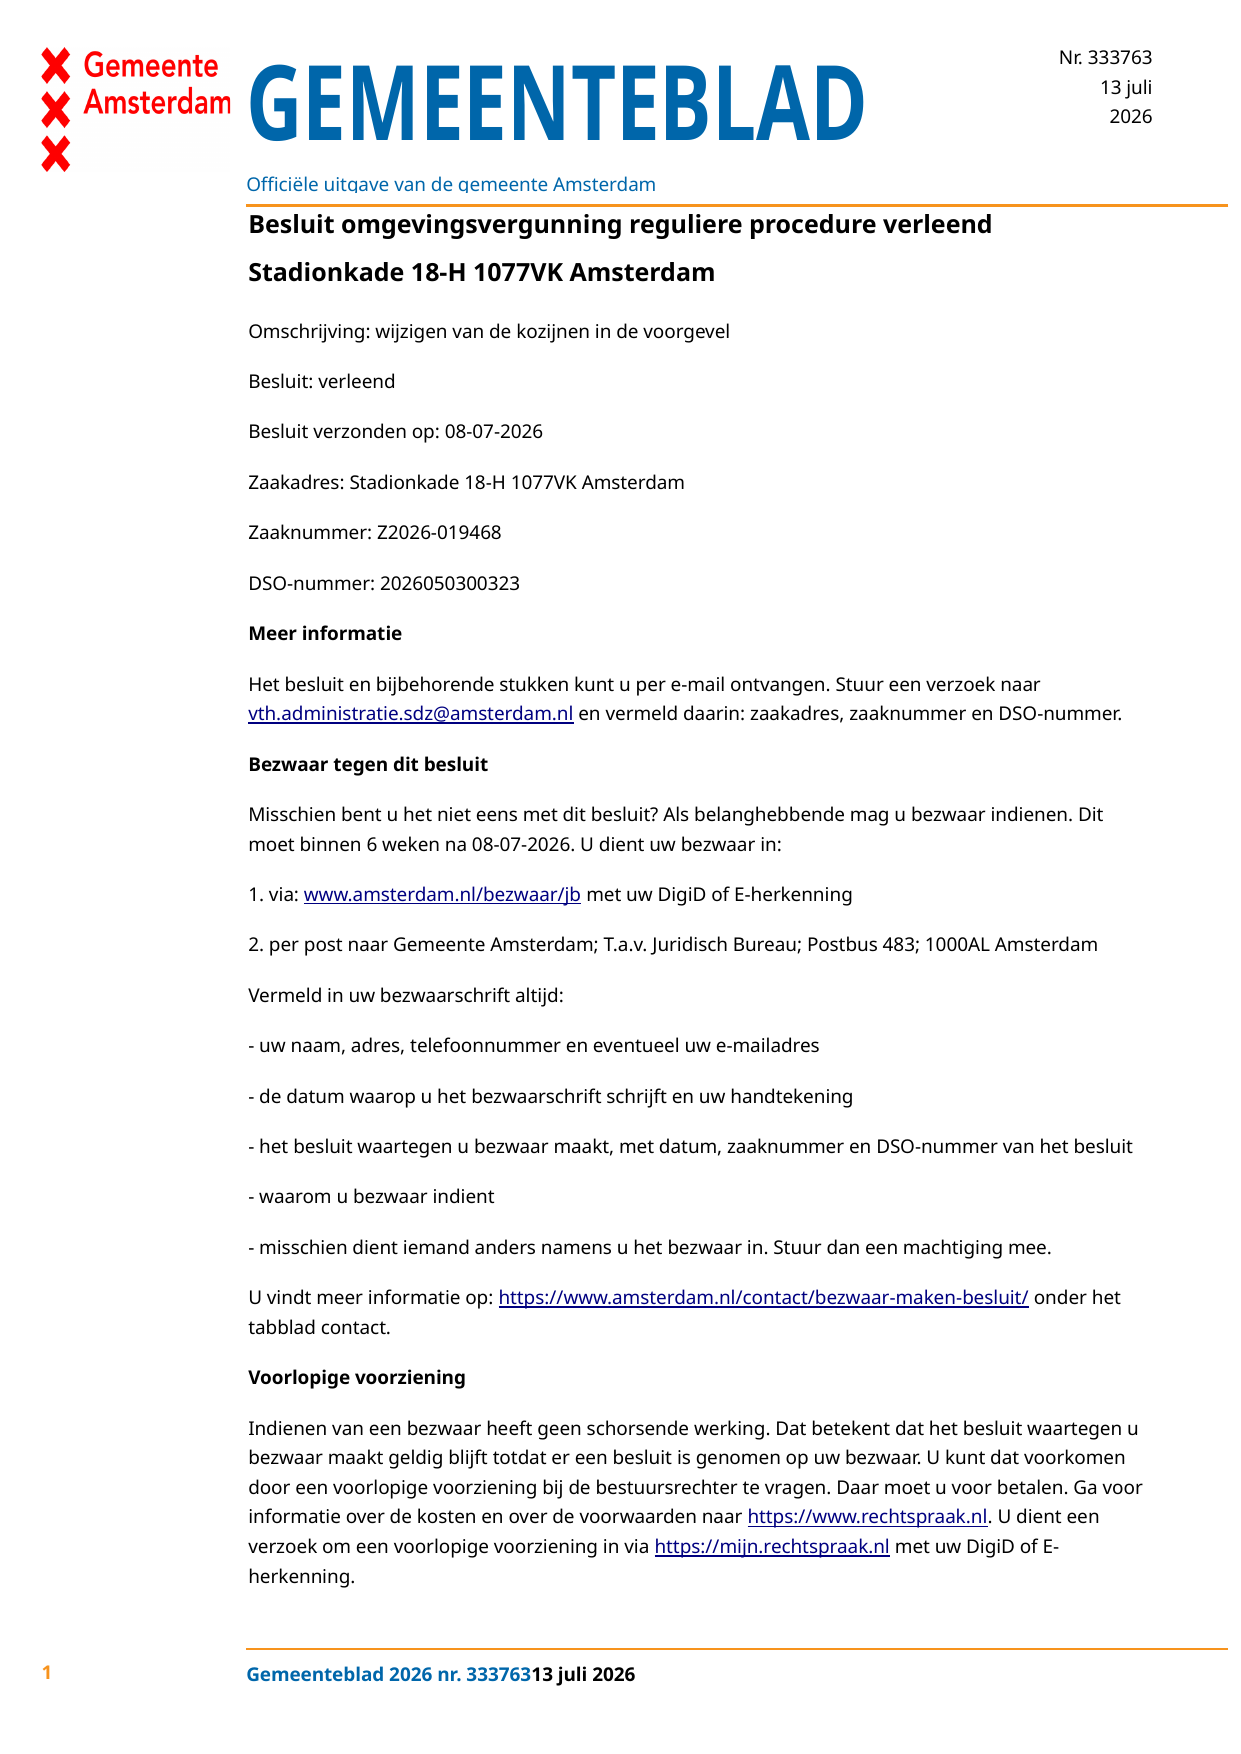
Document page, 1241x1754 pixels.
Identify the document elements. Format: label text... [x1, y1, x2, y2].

text Bezwaar tegen dit besluit [248, 751, 1152, 777]
text - de datum waarop u het bezwaarschrift schrijft en uw handtekening [248, 1083, 1152, 1109]
text Misschien bent u het niet eens met dit besluit? Als belanghebbende mag u bezwaar indienen. Dit moet binnen 6 weken na 08-07-2026. U dient uw bezwaar in: [248, 801, 1152, 857]
text Zaaknummer: Z2026-019468 [248, 519, 1152, 545]
text - misschien dient iemand anders namens u het bezwaar in. Stuur dan een machtiging mee. [248, 1234, 1152, 1260]
text 2. per post naar Gemeente Amsterdam; T.a.v. Juridisch Bureau; Postbus 483; 1000AL Amsterdam [248, 932, 1152, 957]
text Indienen van een bezwaar heeft geen schorsende werking. Dat betekent dat het besluit waartegen u bezwaar maakt geldig blijft totdat er een besluit is genomen op uw bezwaar. U kunt dat voorkomen door een voorlopige voorziening bij de bestuursrechter te vragen. Daar moet u voor betalen. Ga voor informatie over de kosten en over de voorwaarden naar https://www.rechtspraak.nl. U dient een verzoek om een voorlopige voorziening in via https://mijn.rechtspraak.nl met uw DigiD of E-herkenning. [248, 1415, 1152, 1589]
text Vermeld in uw bezwaarschrift altijd: [248, 982, 1152, 1008]
text DSO-nummer: 2026050300323 [248, 570, 1152, 596]
text 1. via: www.amsterdam.nl/bezwaar/jb met uw DigiD of E-herkenning [248, 881, 1152, 907]
picture [41, 47, 231, 172]
text - waarom u bezwaar indient [248, 1184, 1152, 1209]
text - het besluit waartegen u bezwaar maakt, met datum, zaaknummer en DSO-nummer van het besluit [248, 1133, 1152, 1159]
text Besluit omgevingsvergunning reguliere procedure verleend Stadionkade 18-H 1077VK Amsterdam [248, 207, 1152, 288]
text Besluit verzonden op: 08-07-2026 [248, 419, 1152, 444]
text Meer informatie [248, 620, 1152, 646]
text U vindt meer informatie op: https://www.amsterdam.nl/contact/bezwaar-maken-besluit/ onder het tabblad contact. [248, 1284, 1152, 1340]
text - uw naam, adres, telefoonnummer en eventueel uw e-mailadres [248, 1032, 1152, 1058]
text Besluit: verleend [248, 368, 1152, 394]
text Voorlopige voorziening [248, 1364, 1152, 1390]
text Zaakadres: Stadionkade 18-H 1077VK Amsterdam [248, 469, 1152, 495]
text Het besluit en bijbehorende stukken kunt u per e-mail ontvangen. Stuur een verzoek naar vth.administratie.sdz@amsterdam.nl en vermeld daarin: zaakadres, zaaknummer en DSO-nummer. [248, 671, 1152, 726]
text Omschrijving: wijzigen van de kozijnen in de voorgevel [248, 318, 1152, 344]
